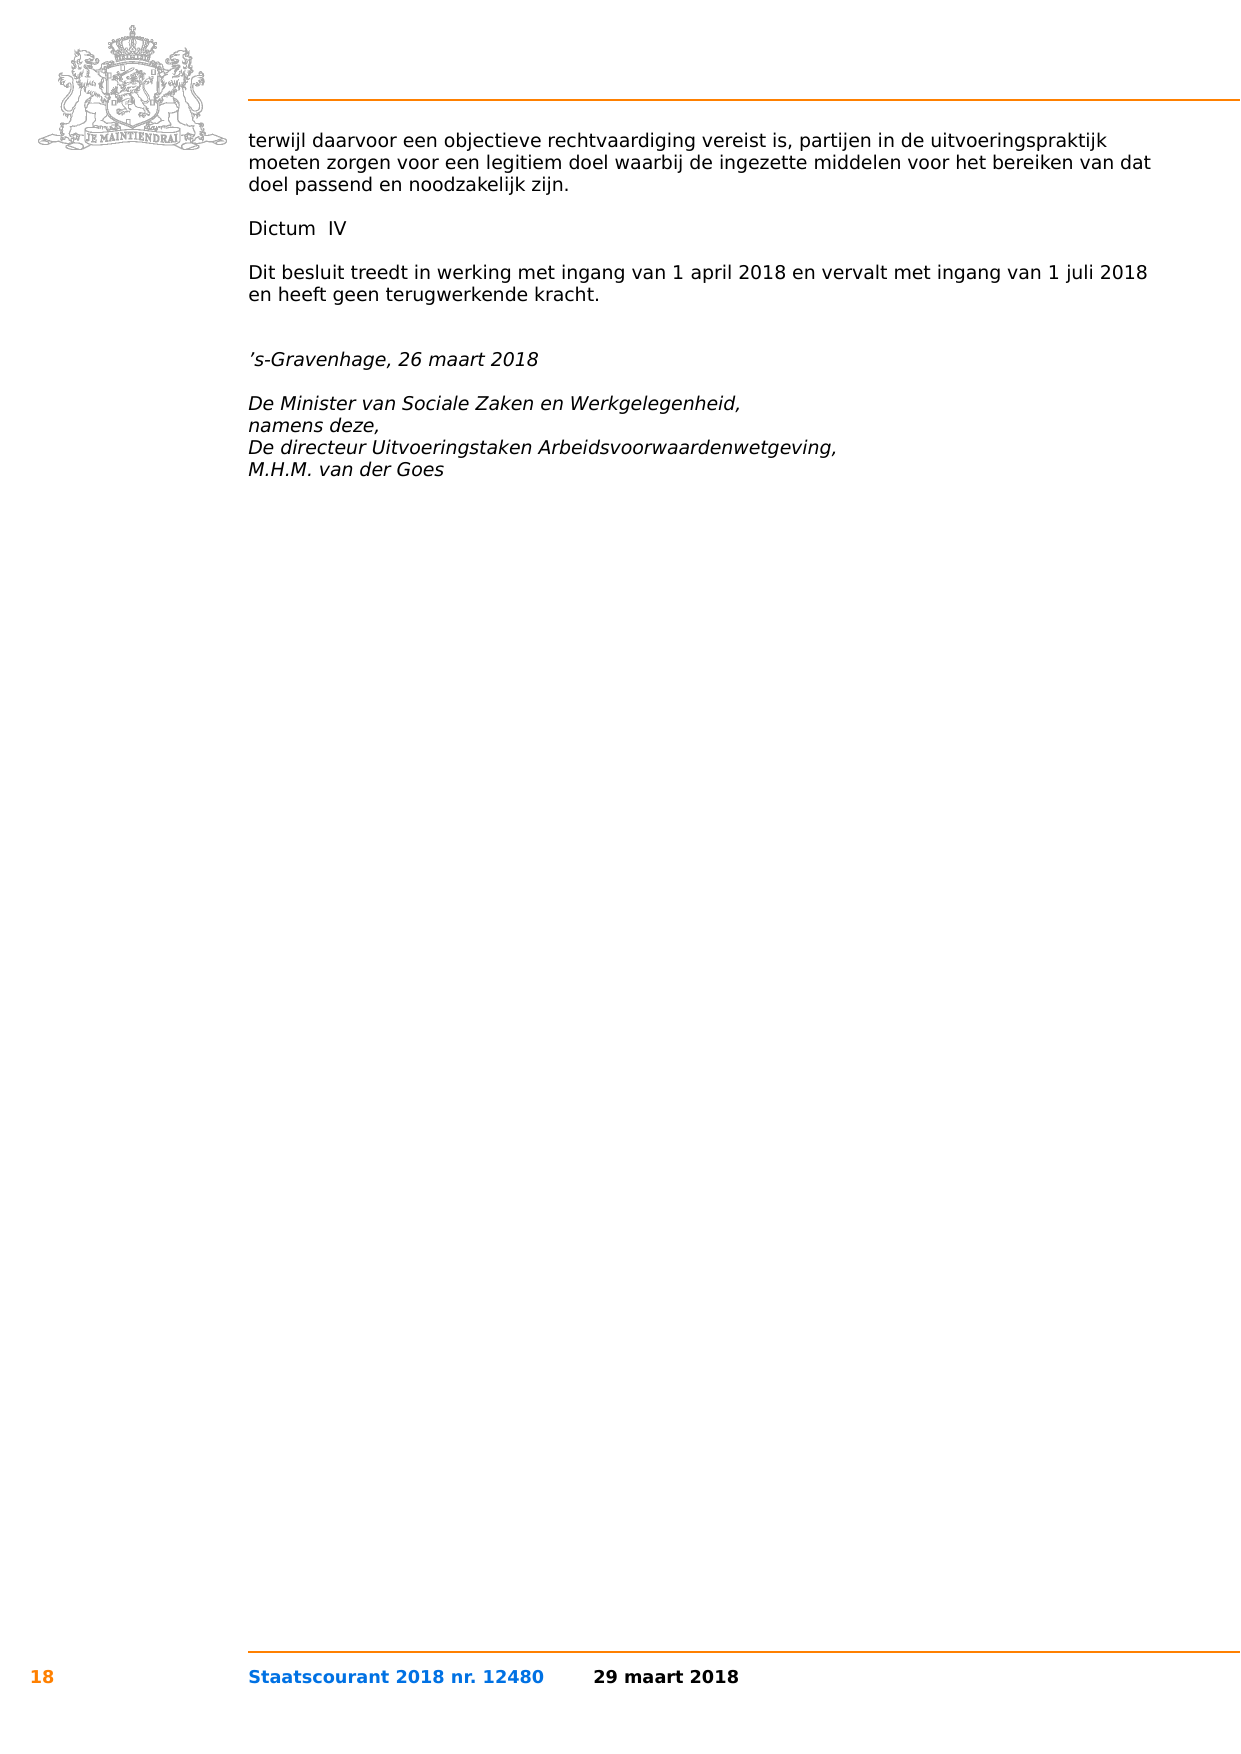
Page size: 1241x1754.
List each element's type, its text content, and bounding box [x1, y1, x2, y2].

text De Minister van Sociale Zaken en Werkgelegenheid, namens deze, De directeur Uitvoeringstaken Arbeidsvoorwaardenwetgeving, M.H.M. van der Goes [248, 393, 1163, 481]
text terwijl daarvoor een objectieve rechtvaardiging vereist is, partijen in de uitvoeringspraktijk moeten zorgen voor een legitiem doel waarbij de ingezette middelen voor het bereiken van dat doel passend en noodzakelijk zijn. [248, 130, 1163, 196]
text Dictum IV [248, 218, 1163, 240]
text Dit besluit treedt in werking met ingang van 1 april 2018 en vervalt met ingang van 1 juli 2018 en heeft geen terugwerkende kracht. [248, 262, 1163, 306]
picture [38, 25, 227, 150]
text ’s-Gravenhage, 26 maart 2018 [248, 349, 1163, 371]
